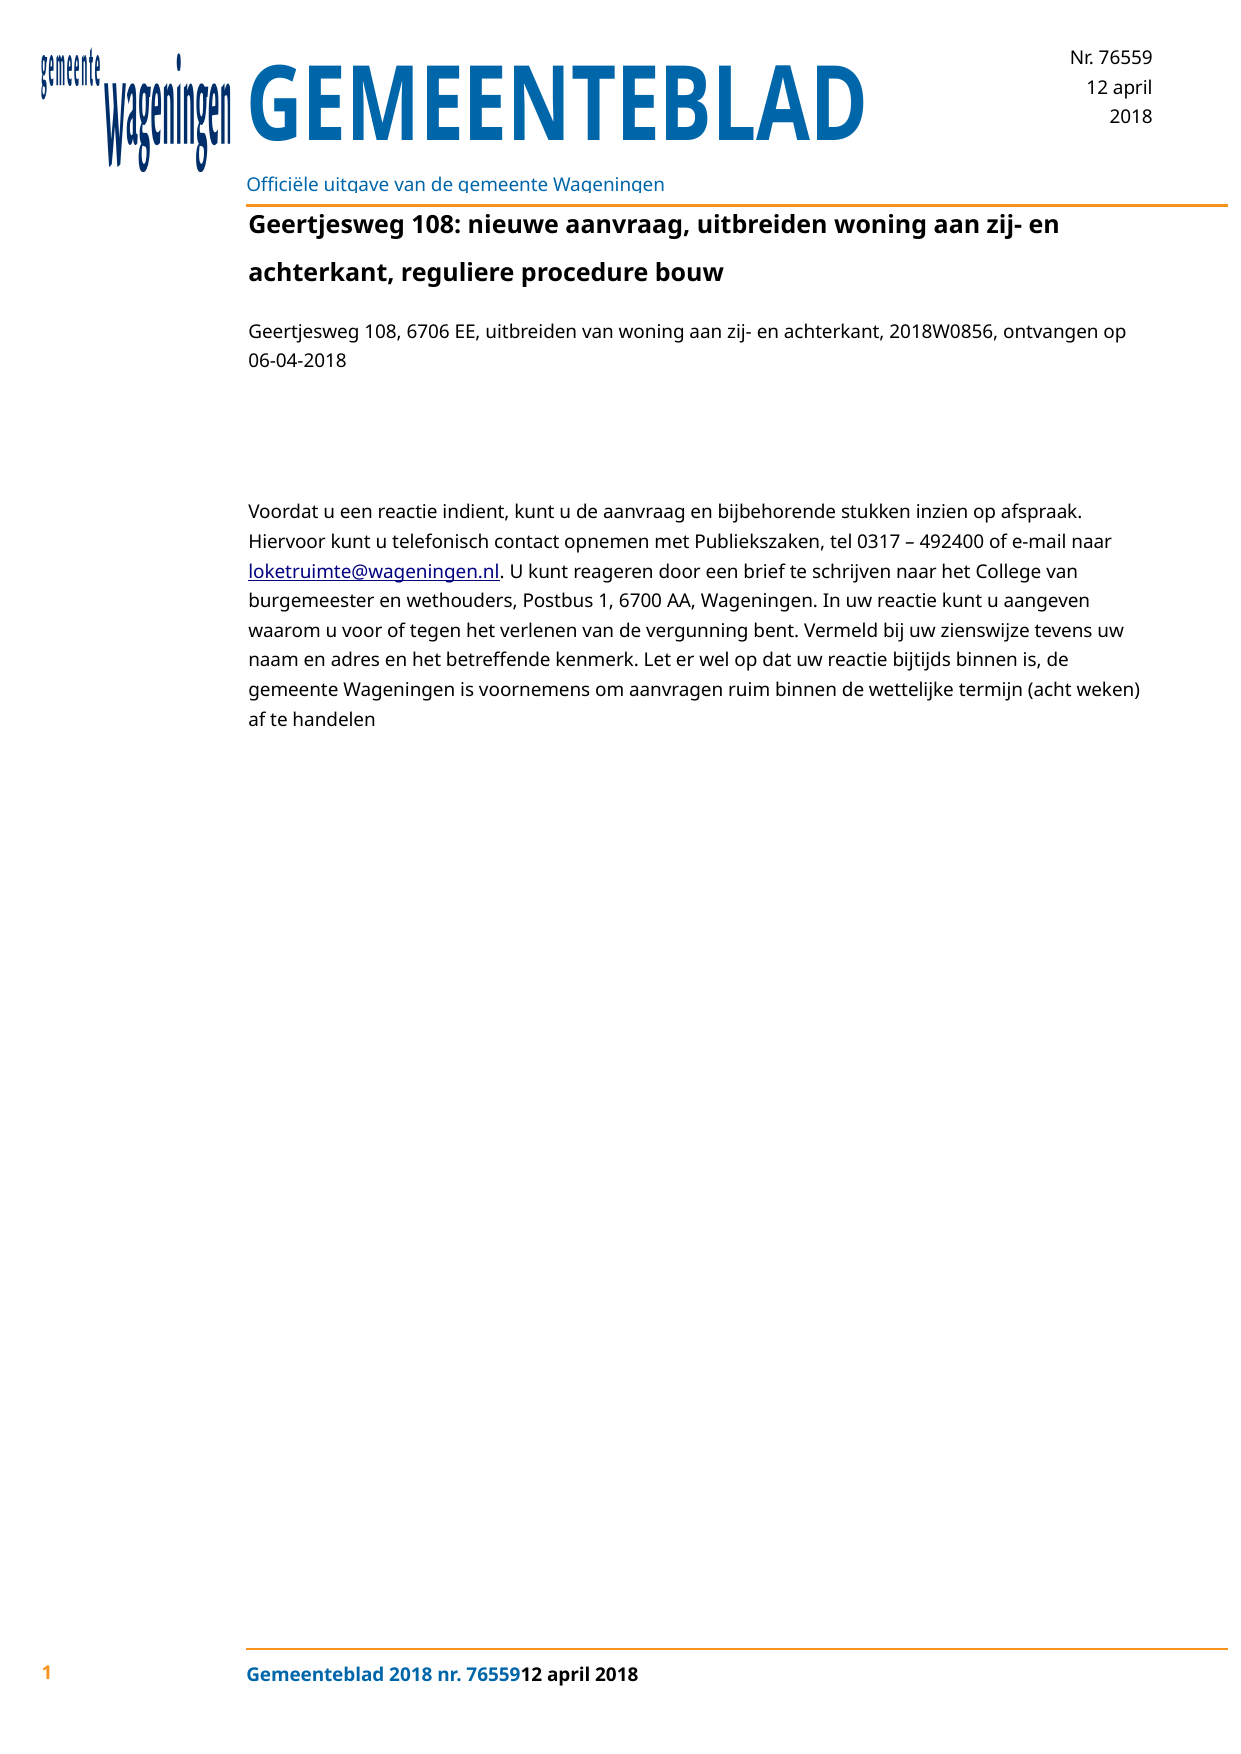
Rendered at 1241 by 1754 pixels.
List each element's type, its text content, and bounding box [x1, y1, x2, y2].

text Geertjesweg 108: nieuwe aanvraag, uitbreiden woning aan zij- en achterkant, reguliere procedure bouw [248, 207, 1152, 288]
picture [41, 47, 231, 172]
text Voordat u een reactie indient, kunt u de aanvraag en bijbehorende stukken inzien op afspraak. Hiervoor kunt u telefonisch contact opnemen met Publiekszaken, tel 0317 – 492400 of e-mail naar loketruimte@wageningen.nl. U kunt reageren door een brief te schrijven naar het College van burgemeester en wethouders, Postbus 1, 6700 AA, Wageningen. In uw reactie kunt u aangeven waarom u voor of tegen het verlenen van de vergunning bent. Vermeld bij uw zienswijze tevens uw naam en adres en het betreffende kenmerk. Let er wel op dat uw reactie bijtijds binnen is, de gemeente Wageningen is voornemens om aanvragen ruim binnen de wettelijke termijn (acht weken) af te handelen [248, 499, 1152, 732]
text Geertjesweg 108, 6706 EE, uitbreiden van woning aan zij- en achterkant, 2018W0856, ontvangen op 06-04-2018 [248, 318, 1152, 373]
